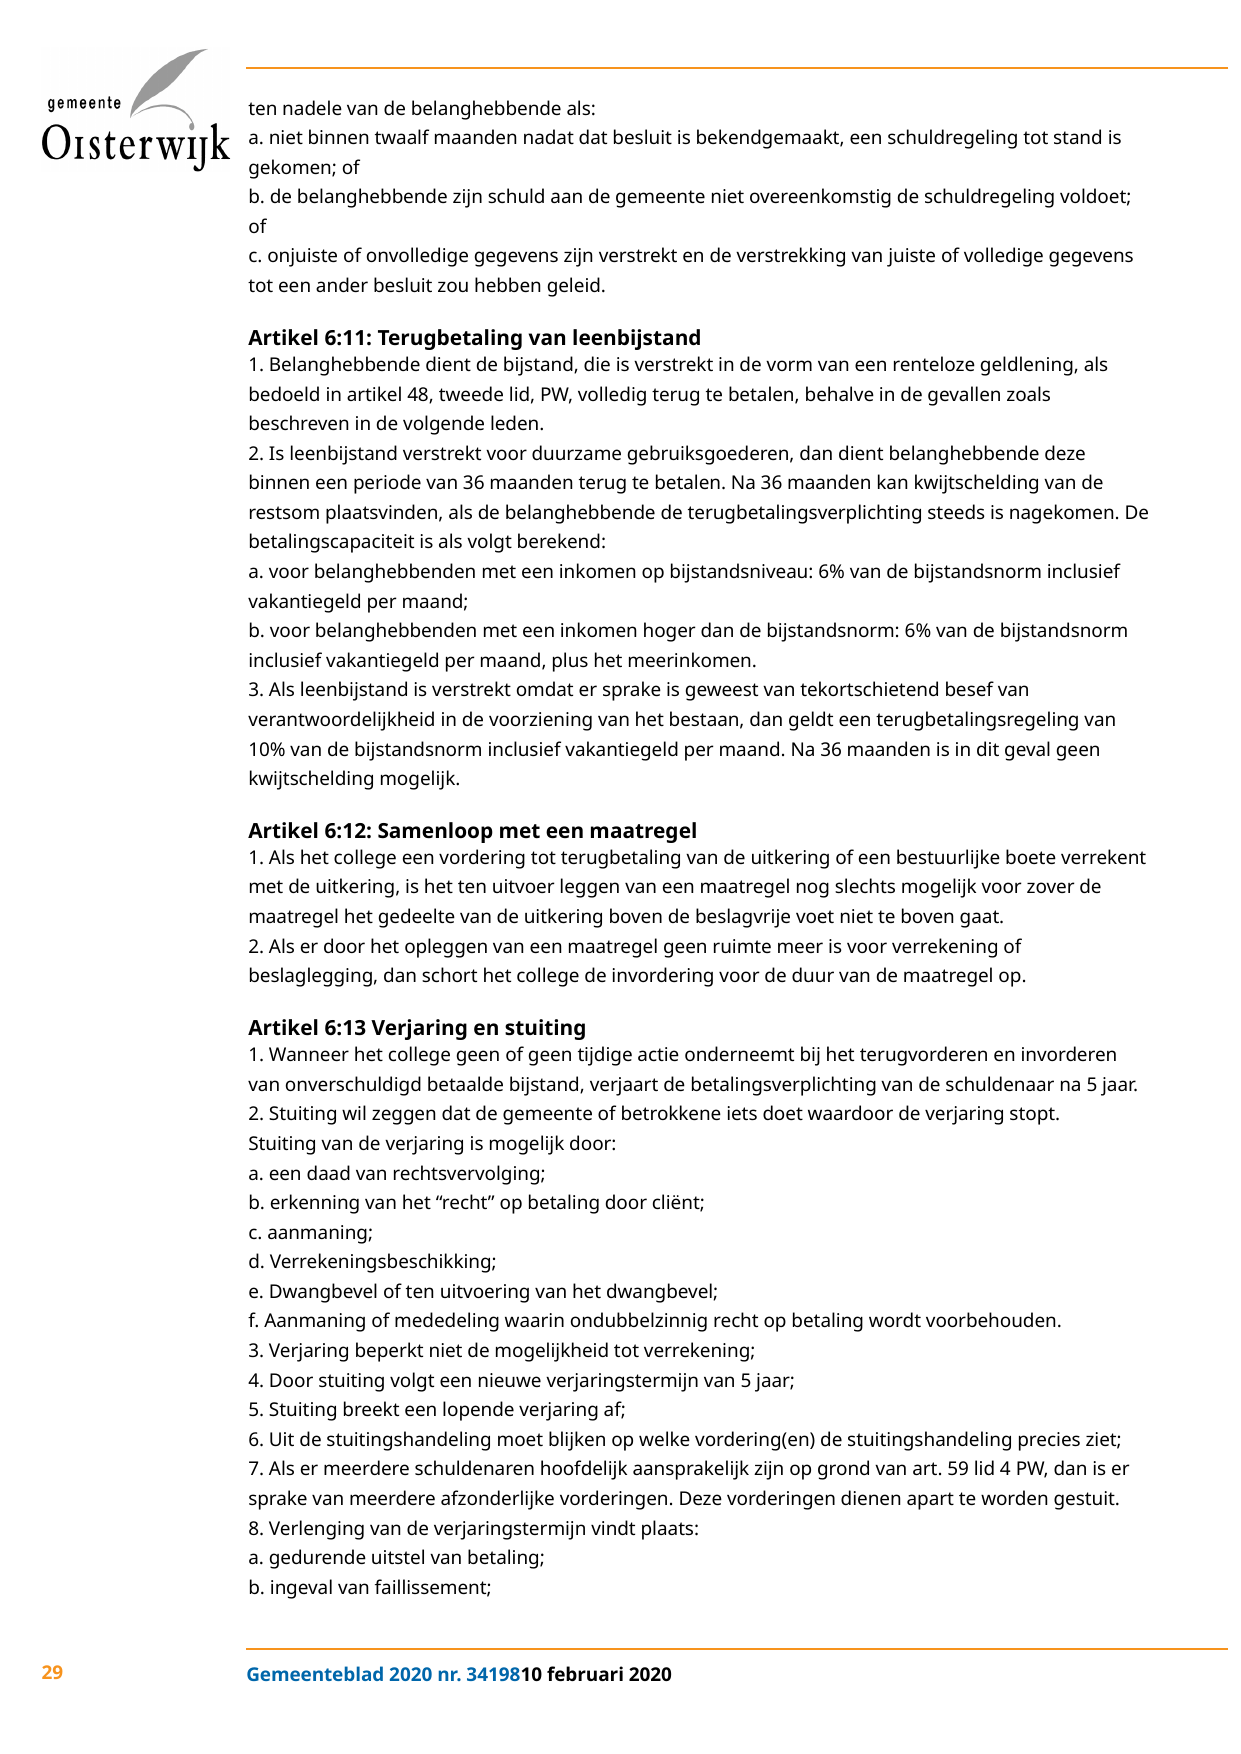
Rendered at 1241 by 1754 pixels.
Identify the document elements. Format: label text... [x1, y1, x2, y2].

text a. gedurende uitstel van betaling; [248, 1544, 1152, 1570]
text a. niet binnen twaalf maanden nadat dat besluit is bekendgemaakt, een schuldregeling tot stand is gekomen; of [248, 124, 1152, 180]
text 5. Stuiting breekt een lopende verjaring af; [248, 1396, 1152, 1422]
text 3. Verjaring beperkt niet de mogelijkheid tot verrekening; [248, 1337, 1152, 1363]
text 2. Stuiting wil zeggen dat de gemeente of betrokkene iets doet waardoor de verjaring stopt. [248, 1101, 1152, 1126]
text a. een daad van rechtsvervolging; [248, 1160, 1152, 1185]
text a. voor belanghebbenden met een inkomen op bijstandsniveau: 6% van de bijstandsnorm inclusief vakantiegeld per maand; [248, 558, 1152, 613]
text 3. Als leenbijstand is verstrekt omdat er sprake is geweest van tekortschietend besef van verantwoordelijkheid in de voorziening van het bestaan, dan geldt een terugbetalingsregeling van 10% van de bijstandsnorm inclusief vakantiegeld per maand. Na 36 maanden is in dit geval geen kwijtschelding mogelijk. [248, 677, 1152, 791]
text c. onjuiste of onvolledige gegevens zijn verstrekt en de verstrekking van juiste of volledige gegevens tot een ander besluit zou hebben geleid. [248, 243, 1152, 298]
text c. aanmaning; [248, 1219, 1152, 1244]
text 1. Als het college een vordering tot terugbetaling van de uitkering of een bestuurlijke boete verrekent met de uitkering, is het ten uitvoer leggen van een maatregel nog slechts mogelijk voor zover de maatregel het gedeelte van de uitkering boven de beslagvrije voet niet te boven gaat. [248, 844, 1152, 929]
text Artikel 6:13 Verjaring en stuiting [248, 1013, 1152, 1041]
text b. ingeval van faillissement; [248, 1574, 1152, 1599]
text 6. Uit de stuitingshandeling moet blijken op welke vordering(en) de stuitingshandeling precies ziet; [248, 1426, 1152, 1452]
text Stuiting van de verjaring is mogelijk door: [248, 1130, 1152, 1156]
text Artikel 6:12: Samenloop met een maatregel [248, 816, 1152, 844]
text e. Dwangbevel of ten uitvoering van het dwangbevel; [248, 1278, 1152, 1304]
text 1. Wanneer het college geen of geen tijdige actie onderneemt bij het terugvorderen en invorderen van onverschuldigd betaalde bijstand, verjaart de betalingsverplichting van de schuldenaar na 5 jaar. [248, 1041, 1152, 1097]
text b. voor belanghebbenden met een inkomen hoger dan de bijstandsnorm: 6% van de bijstandsnorm inclusief vakantiegeld per maand, plus het meerinkomen. [248, 617, 1152, 673]
text 1. Belanghebbende dient de bijstand, die is verstrekt in de vorm van een renteloze geldlening, als bedoeld in artikel 48, tweede lid, PW, volledig terug te betalen, behalve in de gevallen zoals beschreven in de volgende leden. [248, 351, 1152, 436]
text b. erkenning van het “recht” op betaling door cliënt; [248, 1189, 1152, 1215]
text ten nadele van de belanghebbende als: [248, 95, 1152, 121]
text 4. Door stuiting volgt een nieuwe verjaringstermijn van 5 jaar; [248, 1367, 1152, 1392]
text 2. Als er door het opleggen van een maatregel geen ruimte meer is voor verrekening of beslaglegging, dan schort het college de invordering voor de duur van de maatregel op. [248, 933, 1152, 988]
text 8. Verlenging van de verjaringstermijn vindt plaats: [248, 1515, 1152, 1540]
text 2. Is leenbijstand verstrekt voor duurzame gebruiksgoederen, dan dient belanghebbende deze binnen een periode van 36 maanden terug te betalen. Na 36 maanden kan kwijtschelding van de restsom plaatsvinden, als de belanghebbende de terugbetalingsverplichting steeds is nagekomen. De betalingscapaciteit is als volgt berekend: [248, 440, 1152, 554]
text 7. Als er meerdere schuldenaren hoofdelijk aansprakelijk zijn op grond van art. 59 lid 4 PW, dan is er sprake van meerdere afzonderlijke vorderingen. Deze vorderingen dienen apart te worden gestuit. [248, 1456, 1152, 1511]
text Artikel 6:11: Terugbetaling van leenbijstand [248, 323, 1152, 351]
text d. Verrekeningsbeschikking; [248, 1248, 1152, 1274]
picture [41, 47, 231, 172]
text b. de belanghebbende zijn schuld aan de gemeente niet overeenkomstig de schuldregeling voldoet; of [248, 183, 1152, 239]
text f. Aanmaning of mededeling waarin ondubbelzinnig recht op betaling wordt voorbehouden. [248, 1308, 1152, 1333]
